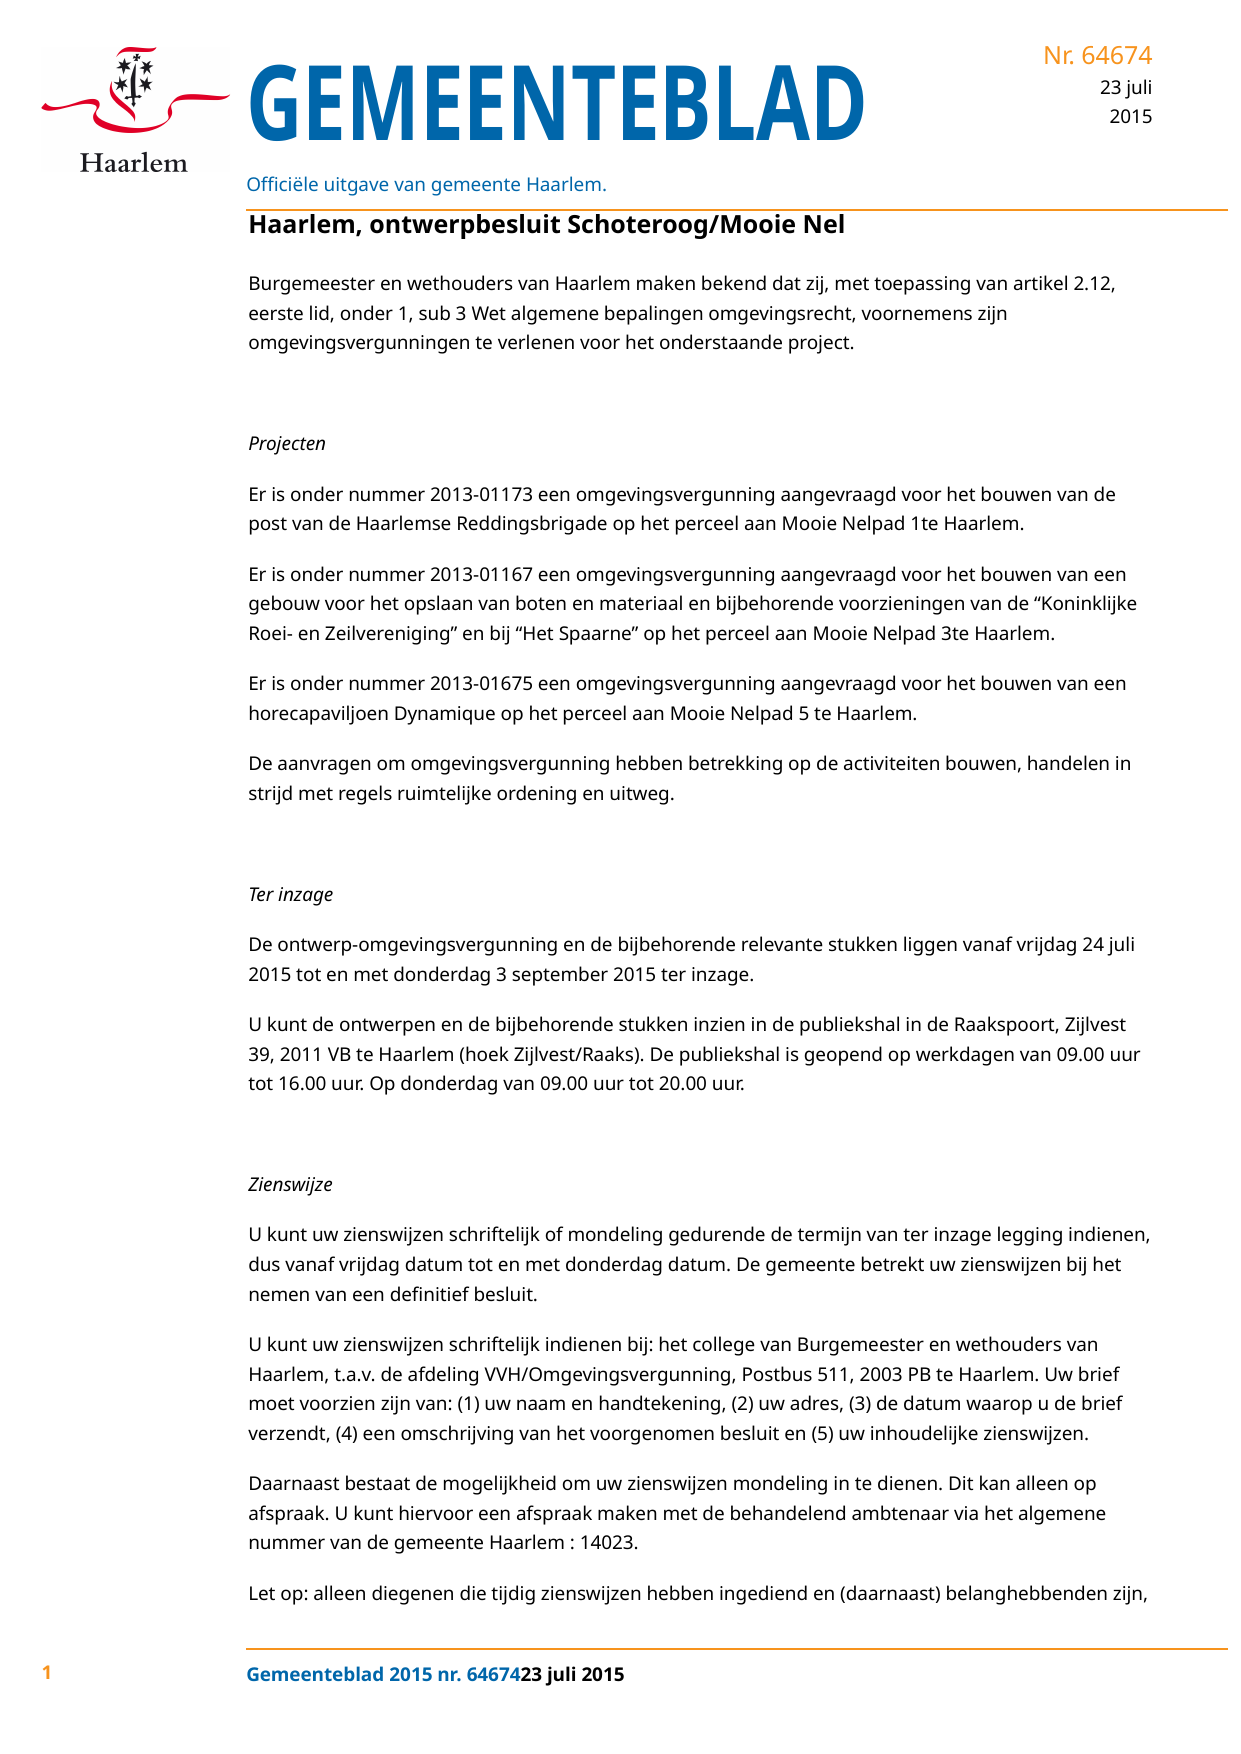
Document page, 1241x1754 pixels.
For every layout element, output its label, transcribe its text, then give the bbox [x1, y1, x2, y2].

text Let op: alleen diegenen die tijdig zienswijzen hebben ingediend en (daarnaast) belanghebbenden zijn, [248, 1580, 1152, 1606]
text De aanvragen om omgevingsvergunning hebben betrekking op de activiteiten bouwen, handelen in strijd met regels ruimtelijke ordening en uitweg. [248, 750, 1152, 806]
text Er is onder nummer 2013-01173 een omgevingsvergunning aangevraagd voor het bouwen van de post van de Haarlemse Reddingsbrigade op het perceel aan Mooie Nelpad 1te Haarlem. [248, 481, 1152, 536]
text Ter inzage [248, 881, 1152, 906]
text U kunt uw zienswijzen schriftelijk of mondeling gedurende de termijn van ter inzage legging indienen, dus vanaf vrijdag datum tot en met donderdag datum. De gemeente betrekt uw zienswijzen bij het nemen van een definitief besluit. [248, 1222, 1152, 1306]
picture [41, 47, 231, 172]
text U kunt de ontwerpen en de bijbehorende stukken inzien in de publiekshal in de Raakspoort, Zijlvest 39, 2011 VB te Haarlem (hoek Zijlvest/Raaks). De publiekshal is geopend op werkdagen van 09.00 uur tot 16.00 uur. Op donderdag van 09.00 uur tot 20.00 uur. [248, 1011, 1152, 1096]
text De ontwerp-omgevingsvergunning en de bijbehorende relevante stukken liggen vanaf vrijdag 24 juli 2015 tot en met donderdag 3 september 2015 ter inzage. [248, 931, 1152, 986]
text Haarlem, ontwerpbesluit Schoteroog/Mooie Nel [248, 211, 1152, 241]
text Projecten [248, 430, 1152, 456]
text Daarnaast bestaat de mogelijkheid om uw zienswijzen mondeling in te dienen. Dit kan alleen op afspraak. U kunt hiervoor een afspraak maken met de behandelend ambtenaar via het algemene nummer van de gemeente Haarlem : 14023. [248, 1470, 1152, 1555]
text Er is onder nummer 2013-01167 een omgevingsvergunning aangevraagd voor het bouwen van een gebouw voor het opslaan van boten en materiaal en bijbehorende voorzieningen van de “Koninklijke Roei- en Zeilvereniging” en bij “Het Spaarne” op het perceel aan Mooie Nelpad 3te Haarlem. [248, 561, 1152, 646]
text U kunt uw zienswijzen schriftelijk indienen bij: het college van Burgemeester en wethouders van Haarlem, t.a.v. de afdeling VVH/Omgevingsvergunning, Postbus 511, 2003 PB te Haarlem. Uw brief moet voorzien zijn van: (1) uw naam en handtekening, (2) uw adres, (3) de datum waarop u de brief verzendt, (4) een omschrijving van het voorgenomen besluit en (5) uw inhoudelijke zienswijzen. [248, 1331, 1152, 1446]
text Burgemeester en wethouders van Haarlem maken bekend dat zij, met toepassing van artikel 2.12, eerste lid, onder 1, sub 3 Wet algemene bepalingen omgevingsrecht, voornemens zijn omgevingsvergunningen te verlenen voor het onderstaande project. [248, 270, 1152, 355]
text Zienswijze [248, 1171, 1152, 1197]
text Er is onder nummer 2013-01675 een omgevingsvergunning aangevraagd voor het bouwen van een horecapaviljoen Dynamique op het perceel aan Mooie Nelpad 5 te Haarlem. [248, 670, 1152, 726]
